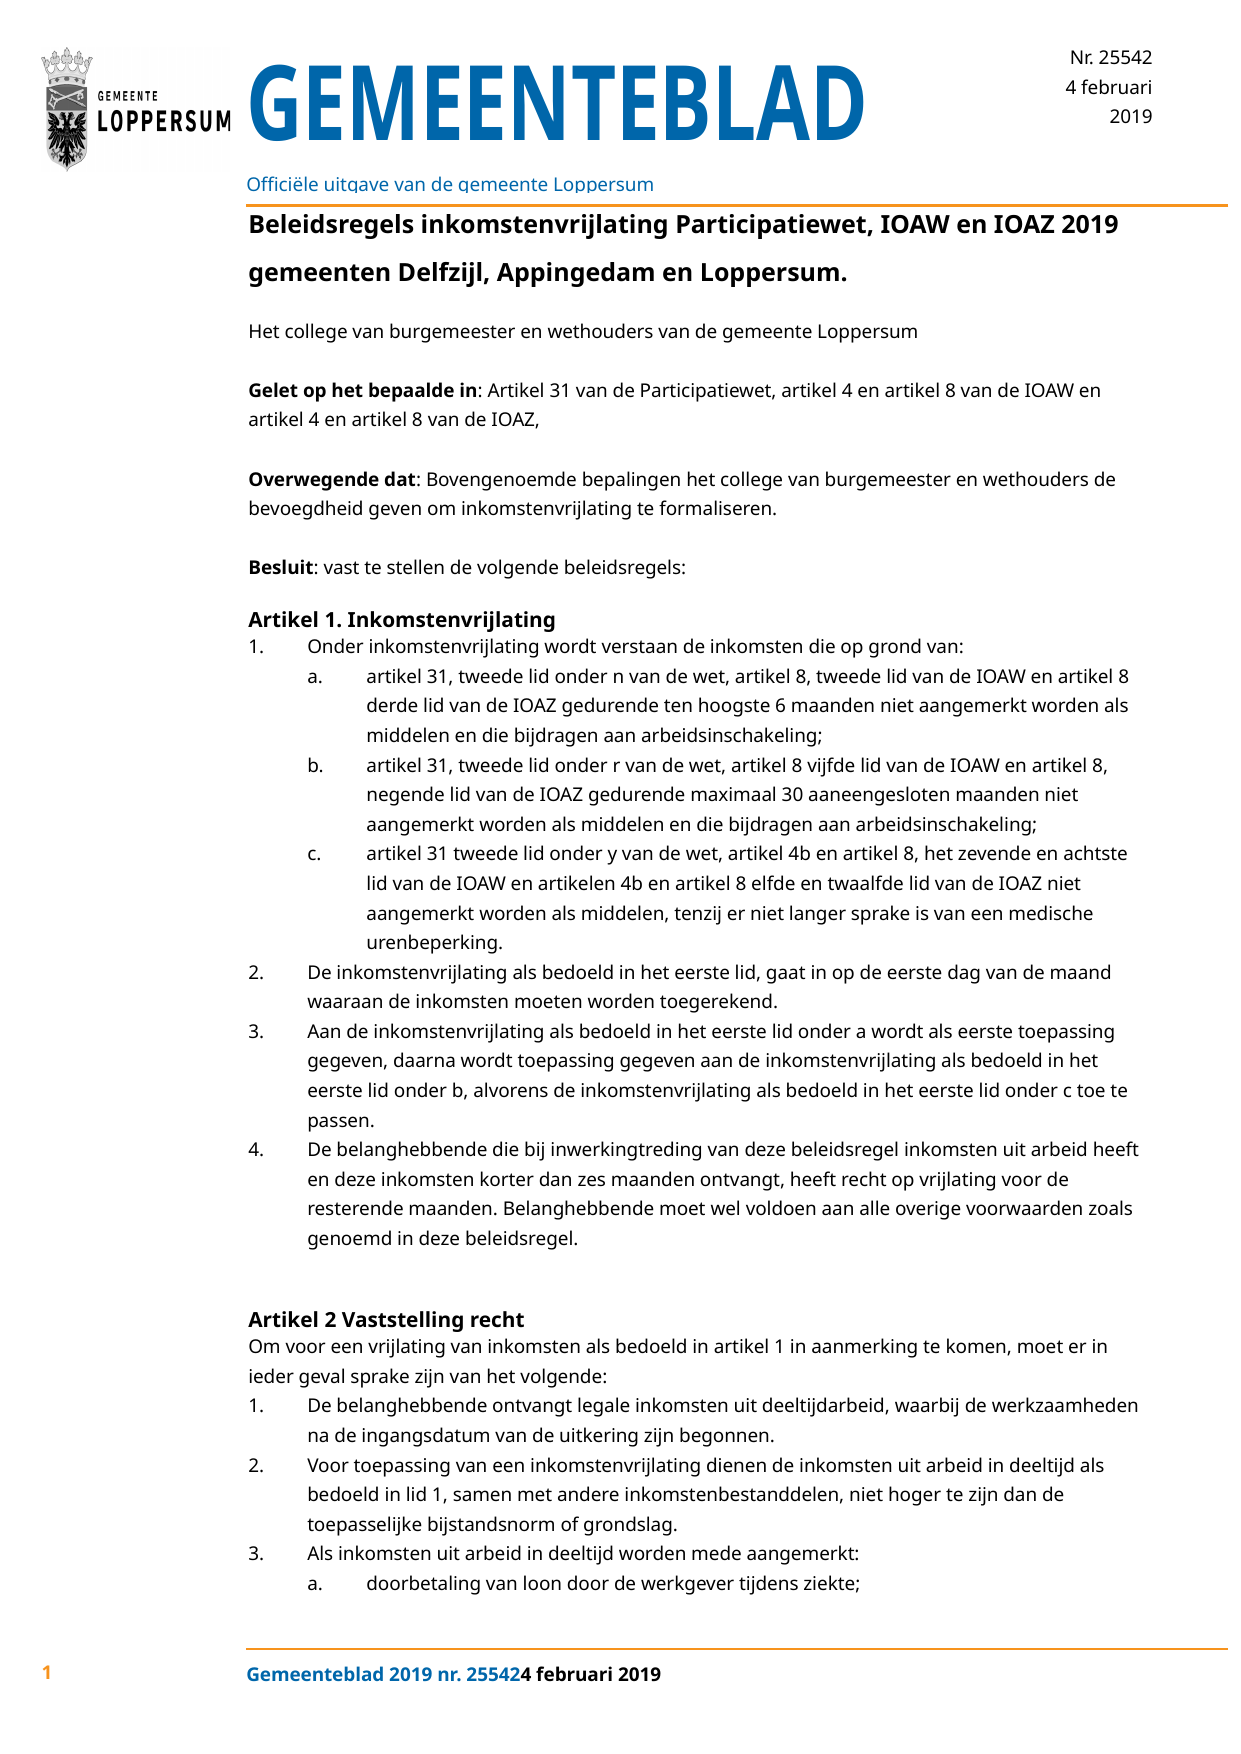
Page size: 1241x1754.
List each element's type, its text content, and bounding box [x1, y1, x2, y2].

list De belanghebbende ontvangt legale inkomsten uit deeltijdarbeid, waarbij de werkzaamheden na de ingangsdatum van de uitkering zijn begonnen. [248, 1393, 1152, 1448]
list De belanghebbende die bij inwerkingtreding van deze beleidsregel inkomsten uit arbeid heeft en deze inkomsten korter dan zes maanden ontvangt, heeft recht op vrijlating voor de resterende maanden. Belanghebbende moet wel voldoen aan alle overige voorwaarden zoals genoemd in deze beleidsregel. [248, 1136, 1152, 1251]
list Aan de inkomstenvrijlating als bedoeld in het eerste lid onder a wordt als eerste toepassing gegeven, daarna wordt toepassing gegeven aan de inkomstenvrijlating als bedoeld in het eerste lid onder b, alvorens de inkomstenvrijlating als bedoeld in het eerste lid onder c toe te passen. [248, 1018, 1152, 1132]
list artikel 31, tweede lid onder r van de wet, artikel 8 vijfde lid van de IOAW en artikel 8, negende lid van de IOAZ gedurende maximaal 30 aaneengesloten maanden niet aangemerkt worden als middelen en die bijdragen aan arbeidsinschakeling; [307, 752, 1152, 837]
text Gelet op het bepaalde in: Artikel 31 van de Participatiewet, artikel 4 en artikel 8 van de IOAW en artikel 4 en artikel 8 van de IOAZ, [248, 377, 1152, 432]
text Artikel 1. Inkomstenvrijlating [248, 605, 1152, 633]
list Voor toepassing van een inkomstenvrijlating dienen de inkomsten uit arbeid in deeltijd als bedoeld in lid 1, samen met andere inkomstenbestanddelen, niet hoger te zijn dan de toepasselijke bijstandsnorm of grondslag. [248, 1452, 1152, 1537]
list Onder inkomstenvrijlating wordt verstaan de inkomsten die op grond van: [248, 633, 1152, 659]
list artikel 31, tweede lid onder n van de wet, artikel 8, tweede lid van de IOAW en artikel 8 derde lid van de IOAZ gedurende ten hoogste 6 maanden niet aangemerkt worden als middelen en die bijdragen aan arbeidsinschakeling; [307, 663, 1152, 748]
list De inkomstenvrijlating als bedoeld in het eerste lid, gaat in op de eerste dag van de maand waaraan de inkomsten moeten worden toegerekend. [248, 959, 1152, 1014]
picture [41, 47, 231, 172]
text Artikel 2 Vaststelling recht [248, 1305, 1152, 1333]
text Beleidsregels inkomstenvrijlating Participatiewet, IOAW en IOAZ 2019 gemeenten Delfzijl, Appingedam en Loppersum. [248, 207, 1152, 288]
list Als inkomsten uit arbeid in deeltijd worden mede aangemerkt: [248, 1541, 1152, 1566]
text Besluit: vast te stellen de volgende beleidsregels: [248, 554, 1152, 580]
text Het college van burgemeester en wethouders van de gemeente Loppersum [248, 318, 1152, 344]
text Overwegende dat: Bovengenoemde bepalingen het college van burgemeester en wethouders de bevoegdheid geven om inkomstenvrijlating te formaliseren. [248, 466, 1152, 521]
list doorbetaling van loon door de werkgever tijdens ziekte; [307, 1570, 1152, 1596]
list artikel 31 tweede lid onder y van de wet, artikel 4b en artikel 8, het zevende en achtste lid van de IOAW en artikelen 4b en artikel 8 elfde en twaalfde lid van de IOAZ niet aangemerkt worden als middelen, tenzij er niet langer sprake is van een medische urenbeperking. [307, 841, 1152, 955]
text Om voor een vrijlating van inkomsten als bedoeld in artikel 1 in aanmerking te komen, moet er in ieder geval sprake zijn van het volgende: [248, 1333, 1152, 1389]
